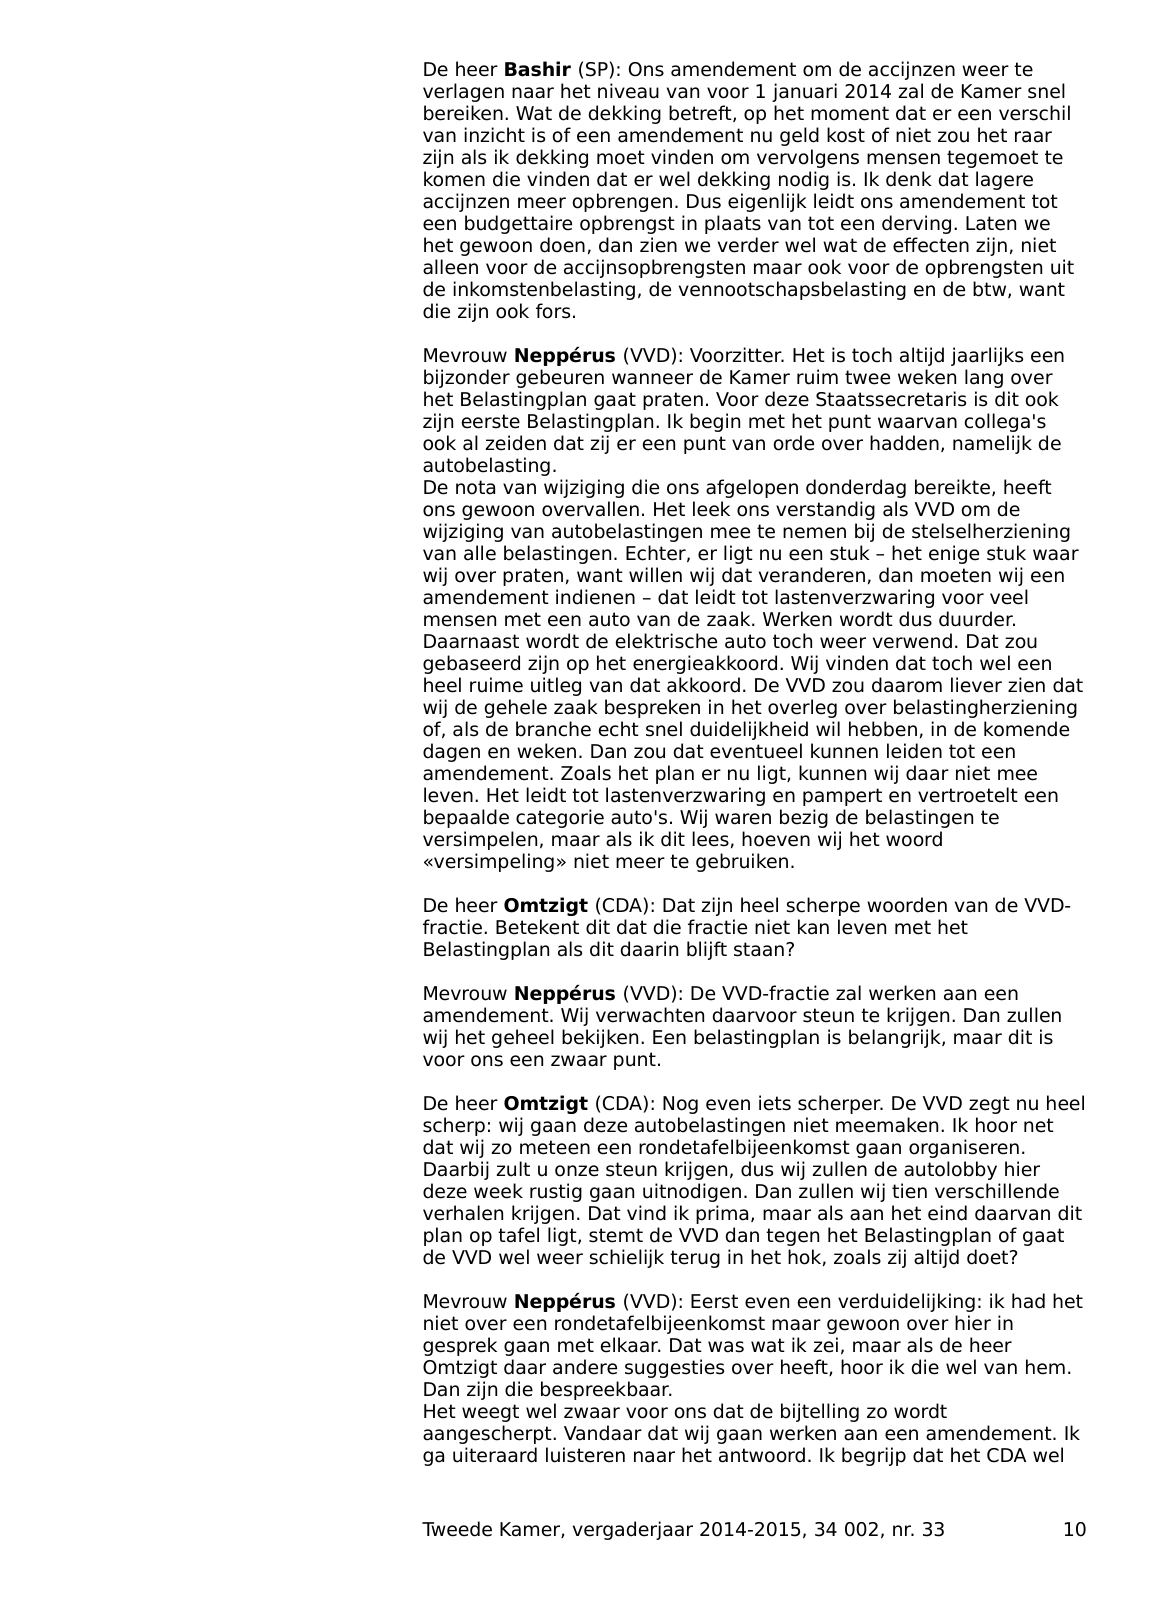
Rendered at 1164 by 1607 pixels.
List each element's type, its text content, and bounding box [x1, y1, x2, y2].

text De heer Omtzigt (CDA): Dat zijn heel scherpe woorden van de VVD-fractie. Betekent dit dat die fractie niet kan leven met het Belastingplan als dit daarin blijft staan? [422, 895, 1087, 961]
text Mevrouw Neppérus (VVD): Voorzitter. Het is toch altijd jaarlijks een bijzonder gebeuren wanneer de Kamer ruim twee weken lang over het Belastingplan gaat praten. Voor deze Staatssecretaris is dit ook zijn eerste Belastingplan. Ik begin met het punt waarvan collega's ook al zeiden dat zij er een punt van orde over hadden, namelijk de autobelasting. [422, 345, 1087, 477]
text De heer Bashir (SP): Ons amendement om de accijnzen weer te verlagen naar het niveau van voor 1 januari 2014 zal de Kamer snel bereiken. Wat de dekking betreft, op het moment dat er een verschil van inzicht is of een amendement nu geld kost of niet zou het raar zijn als ik dekking moet vinden om vervolgens mensen tegemoet te komen die vinden dat er wel dekking nodig is. Ik denk dat lagere accijnzen meer opbrengen. Dus eigenlijk leidt ons amendement tot een budgettaire opbrengst in plaats van tot een derving. Laten we het gewoon doen, dan zien we verder wel wat de effecten zijn, niet alleen voor de accijnsopbrengsten maar ook voor de opbrengsten uit de inkomstenbelasting, de vennootschapsbelasting en de btw, want die zijn ook fors. [422, 59, 1087, 323]
text De nota van wijziging die ons afgelopen donderdag bereikte, heeft ons gewoon overvallen. Het leek ons verstandig als VVD om de wijziging van autobelastingen mee te nemen bij de stelselherziening van alle belastingen. Echter, er ligt nu een stuk – het enige stuk waar wij over praten, want willen wij dat veranderen, dan moeten wij een amendement indienen – dat leidt tot lastenverzwaring voor veel mensen met een auto van de zaak. Werken wordt dus duurder. [422, 477, 1087, 631]
text De heer Omtzigt (CDA): Nog even iets scherper. De VVD zegt nu heel scherp: wij gaan deze autobelastingen niet meemaken. Ik hoor net dat wij zo meteen een rondetafelbijeenkomst gaan organiseren. Daarbij zult u onze steun krijgen, dus wij zullen de autolobby hier deze week rustig gaan uitnodigen. Dan zullen wij tien verschillende verhalen krijgen. Dat vind ik prima, maar als aan het eind daarvan dit plan op tafel ligt, stemt de VVD dan tegen het Belastingplan of gaat de VVD wel weer schielijk terug in het hok, zoals zij altijd doet? [422, 1093, 1087, 1269]
text Mevrouw Neppérus (VVD): De VVD-fractie zal werken aan een amendement. Wij verwachten daarvoor steun te krijgen. Dan zullen wij het geheel bekijken. Een belastingplan is belangrijk, maar dit is voor ons een zwaar punt. [422, 983, 1087, 1071]
text Daarnaast wordt de elektrische auto toch weer verwend. Dat zou gebaseerd zijn op het energieakkoord. Wij vinden dat toch wel een heel ruime uitleg van dat akkoord. De VVD zou daarom liever zien dat wij de gehele zaak bespreken in het overleg over belastingherziening of, als de branche echt snel duidelijkheid wil hebben, in de komende dagen en weken. Dan zou dat eventueel kunnen leiden tot een amendement. Zoals het plan er nu ligt, kunnen wij daar niet mee leven. Het leidt tot lastenverzwaring en pampert en vertroetelt een bepaalde categorie auto's. Wij waren bezig de belastingen te versimpelen, maar als ik dit lees, hoeven wij het woord «versimpeling» niet meer te gebruiken. [422, 631, 1087, 872]
text Het weegt wel zwaar voor ons dat de bijtelling zo wordt aangescherpt. Vandaar dat wij gaan werken aan een amendement. Ik ga uiteraard luisteren naar het antwoord. Ik begrijp dat het CDA wel [422, 1401, 1087, 1467]
text Mevrouw Neppérus (VVD): Eerst even een verduidelijking: ik had het niet over een rondetafelbijeenkomst maar gewoon over hier in gesprek gaan met elkaar. Dat was wat ik zei, maar als de heer Omtzigt daar andere suggesties over heeft, hoor ik die wel van hem. Dan zijn die bespreekbaar. [422, 1291, 1087, 1401]
